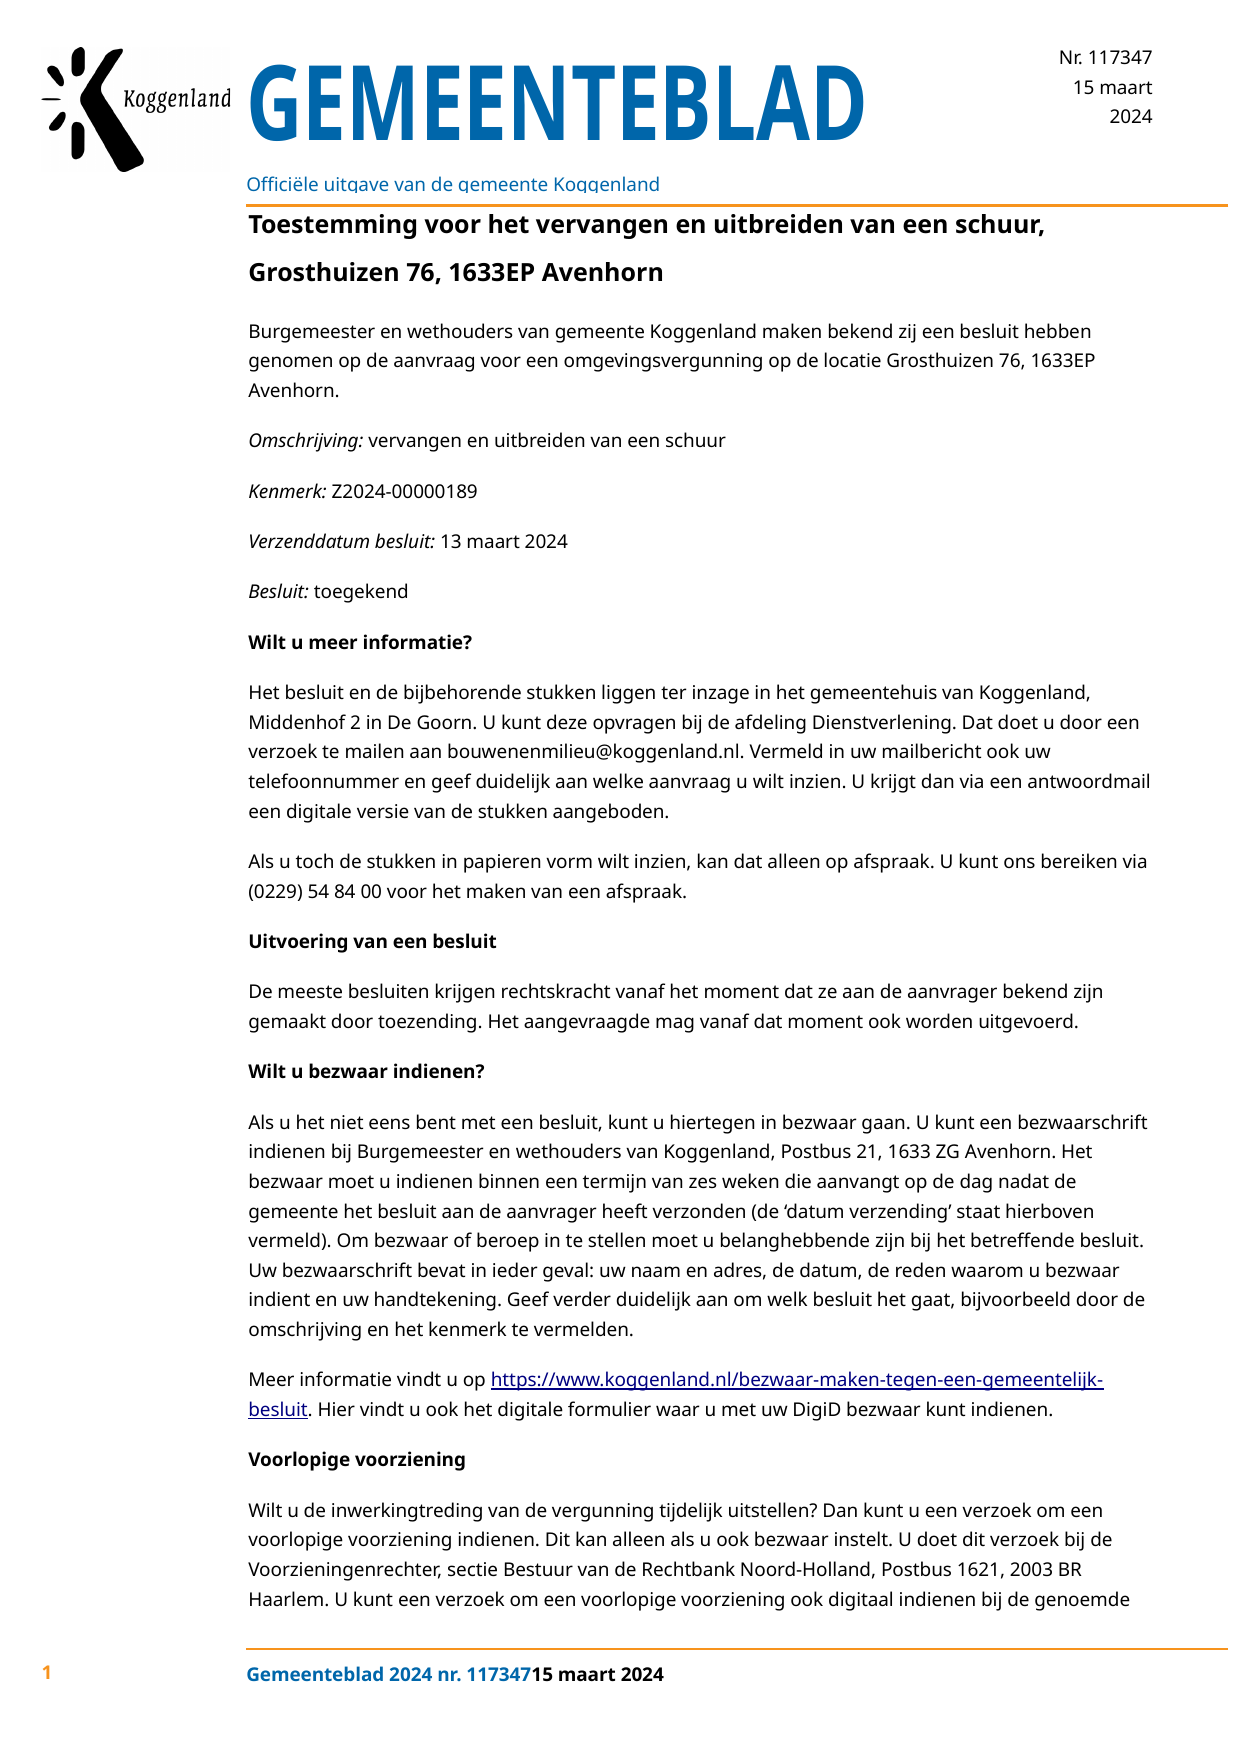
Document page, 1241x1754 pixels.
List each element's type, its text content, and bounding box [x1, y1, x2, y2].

picture [41, 47, 231, 172]
text Verzenddatum besluit: 13 maart 2024 [248, 528, 1152, 554]
text De meeste besluiten krijgen rechtskracht vanaf het moment dat ze aan de aanvrager bekend zijn gemaakt door toezending. Het aangevraagde mag vanaf dat moment ook worden uitgevoerd. [248, 979, 1152, 1034]
text Voorlopige voorziening [248, 1447, 1152, 1472]
text Besluit: toegekend [248, 579, 1152, 604]
text Burgemeester en wethouders van gemeente Koggenland maken bekend zij een besluit hebben genomen op de aanvraag voor een omgevingsvergunning op de locatie Grosthuizen 76, 1633EP Avenhorn. [248, 318, 1152, 403]
text Wilt u bezwaar indienen? [248, 1059, 1152, 1084]
text Wilt u de inwerkingtreding van de vergunning tijdelijk uitstellen? Dan kunt u een verzoek om een voorlopige voorziening indienen. Dit kan alleen als u ook bezwaar instelt. U doet dit verzoek bij de Voorzieningenrechter, sectie Bestuur van de Rechtbank Noord-Holland, Postbus 1621, 2003 BR Haarlem. U kunt een verzoek om een voorlopige voorziening ook digitaal indienen bij de genoemde [248, 1497, 1152, 1612]
text Als u toch de stukken in papieren vorm wilt inzien, kan dat alleen op afspraak. U kunt ons bereiken via (0229) 54 84 00 voor het maken van een afspraak. [248, 848, 1152, 904]
text Omschrijving: vervangen en uitbreiden van een schuur [248, 427, 1152, 453]
text Meer informatie vindt u op https://www.koggenland.nl/bezwaar-maken-tegen-een-gemeentelijk-besluit. Hier vindt u ook het digitale formulier waar u met uw DigiD bezwaar kunt indienen. [248, 1367, 1152, 1422]
text Kenmerk: Z2024-00000189 [248, 478, 1152, 504]
text Het besluit en de bijbehorende stukken liggen ter inzage in het gemeentehuis van Koggenland, Middenhof 2 in De Goorn. U kunt deze opvragen bij de afdeling Dienstverlening. Dat doet u door een verzoek te mailen aan bouwenenmilieu@koggenland.nl. Vermeld in uw mailbericht ook uw telefoonnummer en geef duidelijk aan welke aanvraag u wilt inzien. U krijgt dan via een antwoordmail een digitale versie van de stukken aangeboden. [248, 679, 1152, 824]
text Wilt u meer informatie? [248, 629, 1152, 655]
text Uitvoering van een besluit [248, 928, 1152, 954]
text Toestemming voor het vervangen en uitbreiden van een schuur, Grosthuizen 76, 1633EP Avenhorn [248, 207, 1152, 288]
text Als u het niet eens bent met een besluit, kunt u hiertegen in bezwaar gaan. U kunt een bezwaarschrift indienen bij Burgemeester en wethouders van Koggenland, Postbus 21, 1633 ZG Avenhorn. Het bezwaar moet u indienen binnen een termijn van zes weken die aanvangt op de dag nadat de gemeente het besluit aan de aanvrager heeft verzonden (de ‘datum verzending’ staat hierboven vermeld). Om bezwaar of beroep in te stellen moet u belanghebbende zijn bij het betreffende besluit. Uw bezwaarschrift bevat in ieder geval: uw naam en adres, de datum, de reden waarom u bezwaar indient en uw handtekening. Geef verder duidelijk aan om welk besluit het gaat, bijvoorbeeld door de omschrijving en het kenmerk te vermelden. [248, 1109, 1152, 1342]
